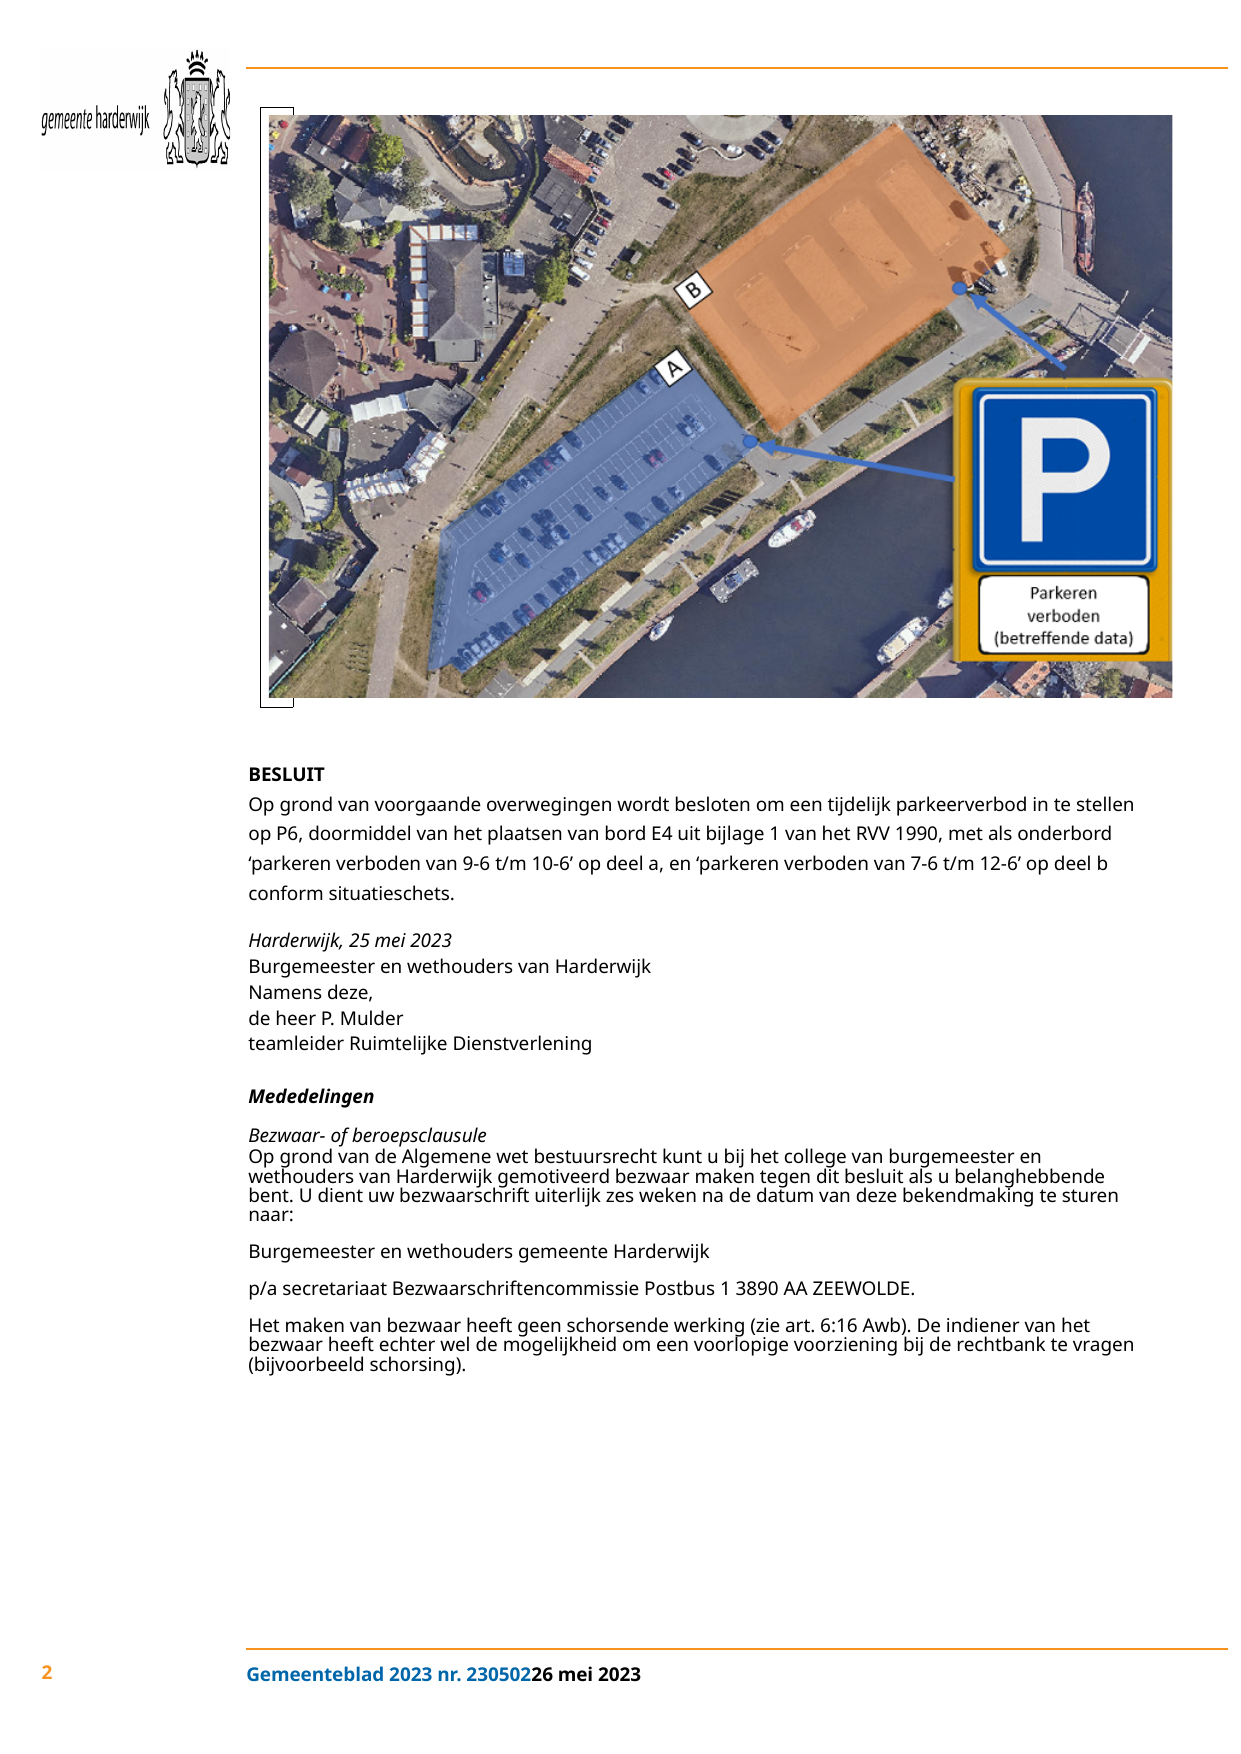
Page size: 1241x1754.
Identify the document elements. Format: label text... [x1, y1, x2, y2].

text Mededelingen [248, 1083, 1152, 1109]
text Op grond van voorgaande overwegingen wordt besloten om een tijdelijk parkeerverbod in te stellen op P6, doormiddel van het plaatsen van bord E4 uit bijlage 1 van het RVV 1990, met als onderbord ‘parkeren verboden van 9-6 t/m 10-6’ op deel a, en ‘parkeren verboden van 7-6 t/m 12-6’ op deel b conform situatieschets. [248, 791, 1152, 905]
picture [268, 115, 1173, 698]
text teamleider Ruimtelijke Dienstverlening [248, 1030, 1152, 1056]
text de heer P. Mulder [248, 1005, 1152, 1030]
text BESLUIT [248, 761, 1152, 787]
text Bezwaar- of beroepsclausule [248, 1123, 1152, 1148]
text Harderwijk, 25 mei 2023 [248, 927, 1152, 953]
picture [41, 47, 231, 172]
text Burgemeester en wethouders van Harderwijk [248, 953, 1152, 979]
text Het maken van bezwaar heeft geen schorsende werking (zie art. 6:16 Awb). De indiener van het bezwaar heeft echter wel de mogelijkheid om een voorlopige voorziening bij de rechtbank te vragen (bijvoorbeeld schorsing). [248, 1317, 1152, 1375]
text Burgemeester en wethouders gemeente Harderwijk [248, 1243, 1152, 1262]
text Op grond van de Algemene wet bestuursrecht kunt u bij het college van burgemeester en wethouders van Harderwijk gemotiveerd bezwaar maken tegen dit besluit als u belanghebbende bent. U dient uw bezwaarschrift uiterlijk zes weken na de datum van deze bekendmaking te sturen naar: [248, 1148, 1152, 1225]
text Namens deze, [248, 979, 1152, 1005]
text p/a secretariaat Bezwaarschriftencommissie Postbus 1 3890 AA ZEEWOLDE. [248, 1280, 1152, 1299]
